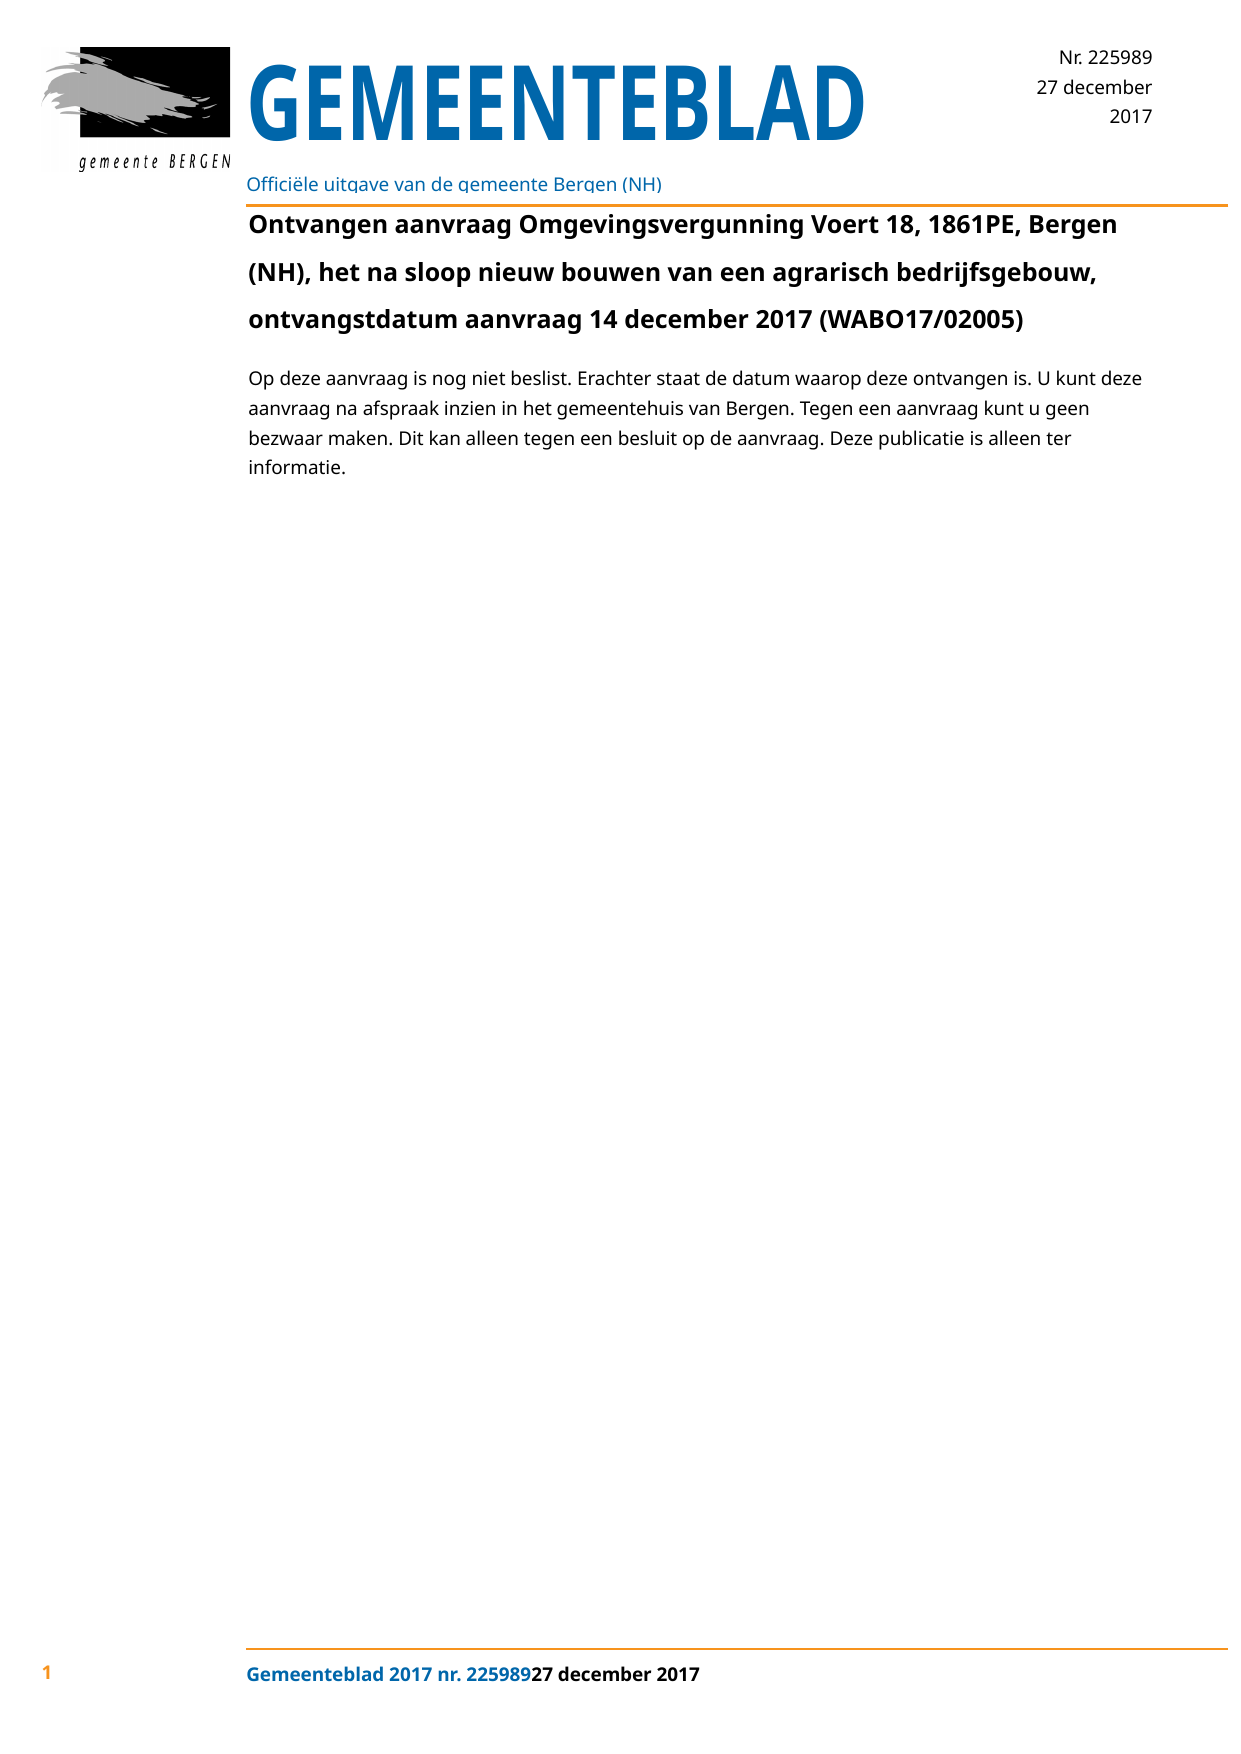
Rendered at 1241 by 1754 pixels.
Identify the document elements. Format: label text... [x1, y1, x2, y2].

text Ontvangen aanvraag Omgevingsvergunning Voert 18, 1861PE, Bergen (NH), het na sloop nieuw bouwen van een agrarisch bedrijfsgebouw, ontvangstdatum aanvraag 14 december 2017 (WABO17/02005) [248, 207, 1152, 336]
text Op deze aanvraag is nog niet beslist. Erachter staat de datum waarop deze ontvangen is. U kunt deze aanvraag na afspraak inzien in het gemeentehuis van Bergen. Tegen een aanvraag kunt u geen bezwaar maken. Dit kan alleen tegen een besluit op de aanvraag. Deze publicatie is alleen ter informatie. [248, 366, 1152, 480]
picture [41, 47, 231, 172]
